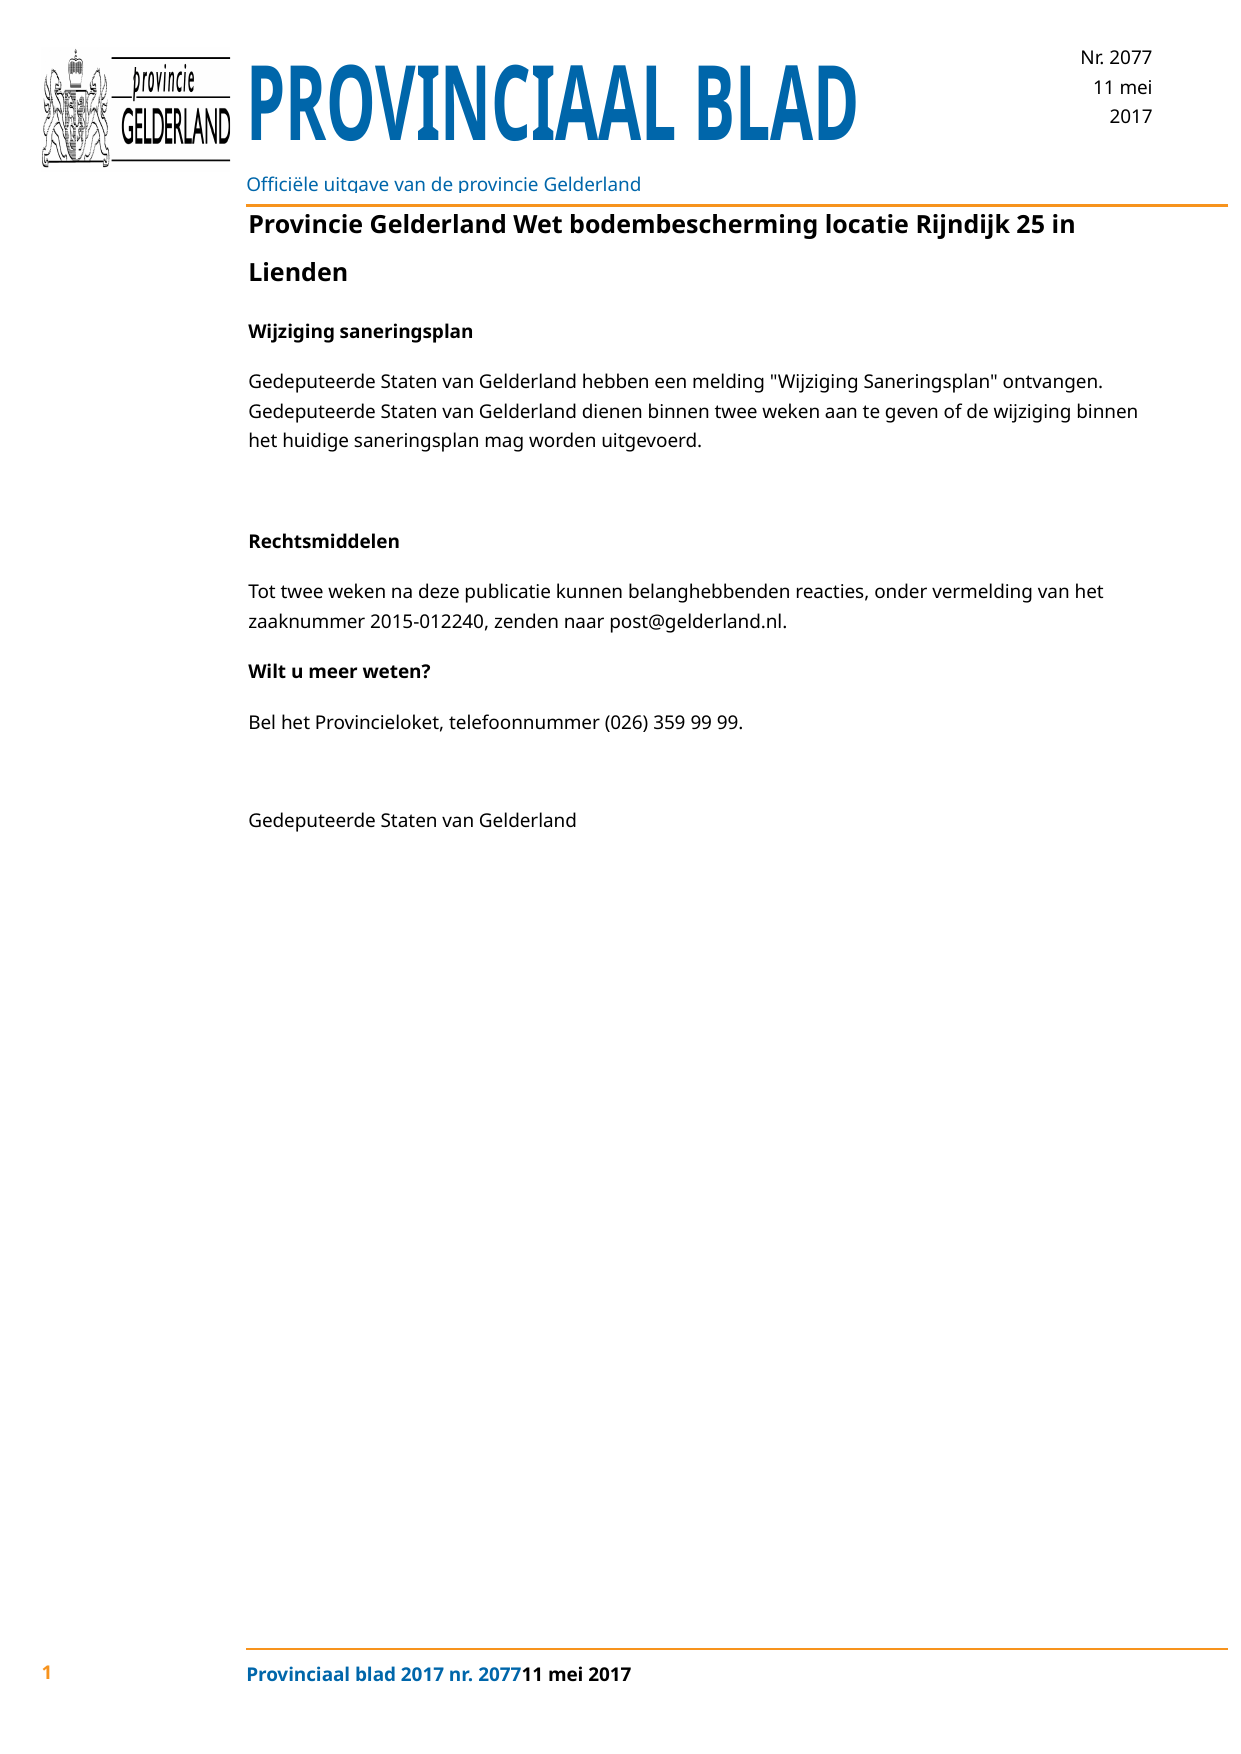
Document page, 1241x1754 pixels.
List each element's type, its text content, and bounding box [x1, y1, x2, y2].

text Gedeputeerde Staten van Gelderland hebben een melding "Wijziging Saneringsplan" ontvangen. Gedeputeerde Staten van Gelderland dienen binnen twee weken aan te geven of de wijziging binnen het huidige saneringsplan mag worden uitgevoerd. [248, 368, 1152, 453]
text Wilt u meer weten? [248, 659, 1152, 684]
text Wijziging saneringsplan [248, 318, 1152, 344]
text Bel het Provincieloket, telefoonnummer (026) 359 99 99. [248, 709, 1152, 735]
text Rechtsmiddelen [248, 528, 1152, 554]
picture [41, 47, 231, 172]
text Tot twee weken na deze publicatie kunnen belanghebbenden reacties, onder vermelding van het zaaknummer 2015-012240, zenden naar post@gelderland.nl. [248, 579, 1152, 634]
text Gedeputeerde Staten van Gelderland [248, 807, 1152, 833]
text Provincie Gelderland Wet bodembescherming locatie Rijndijk 25 in Lienden [248, 207, 1152, 288]
